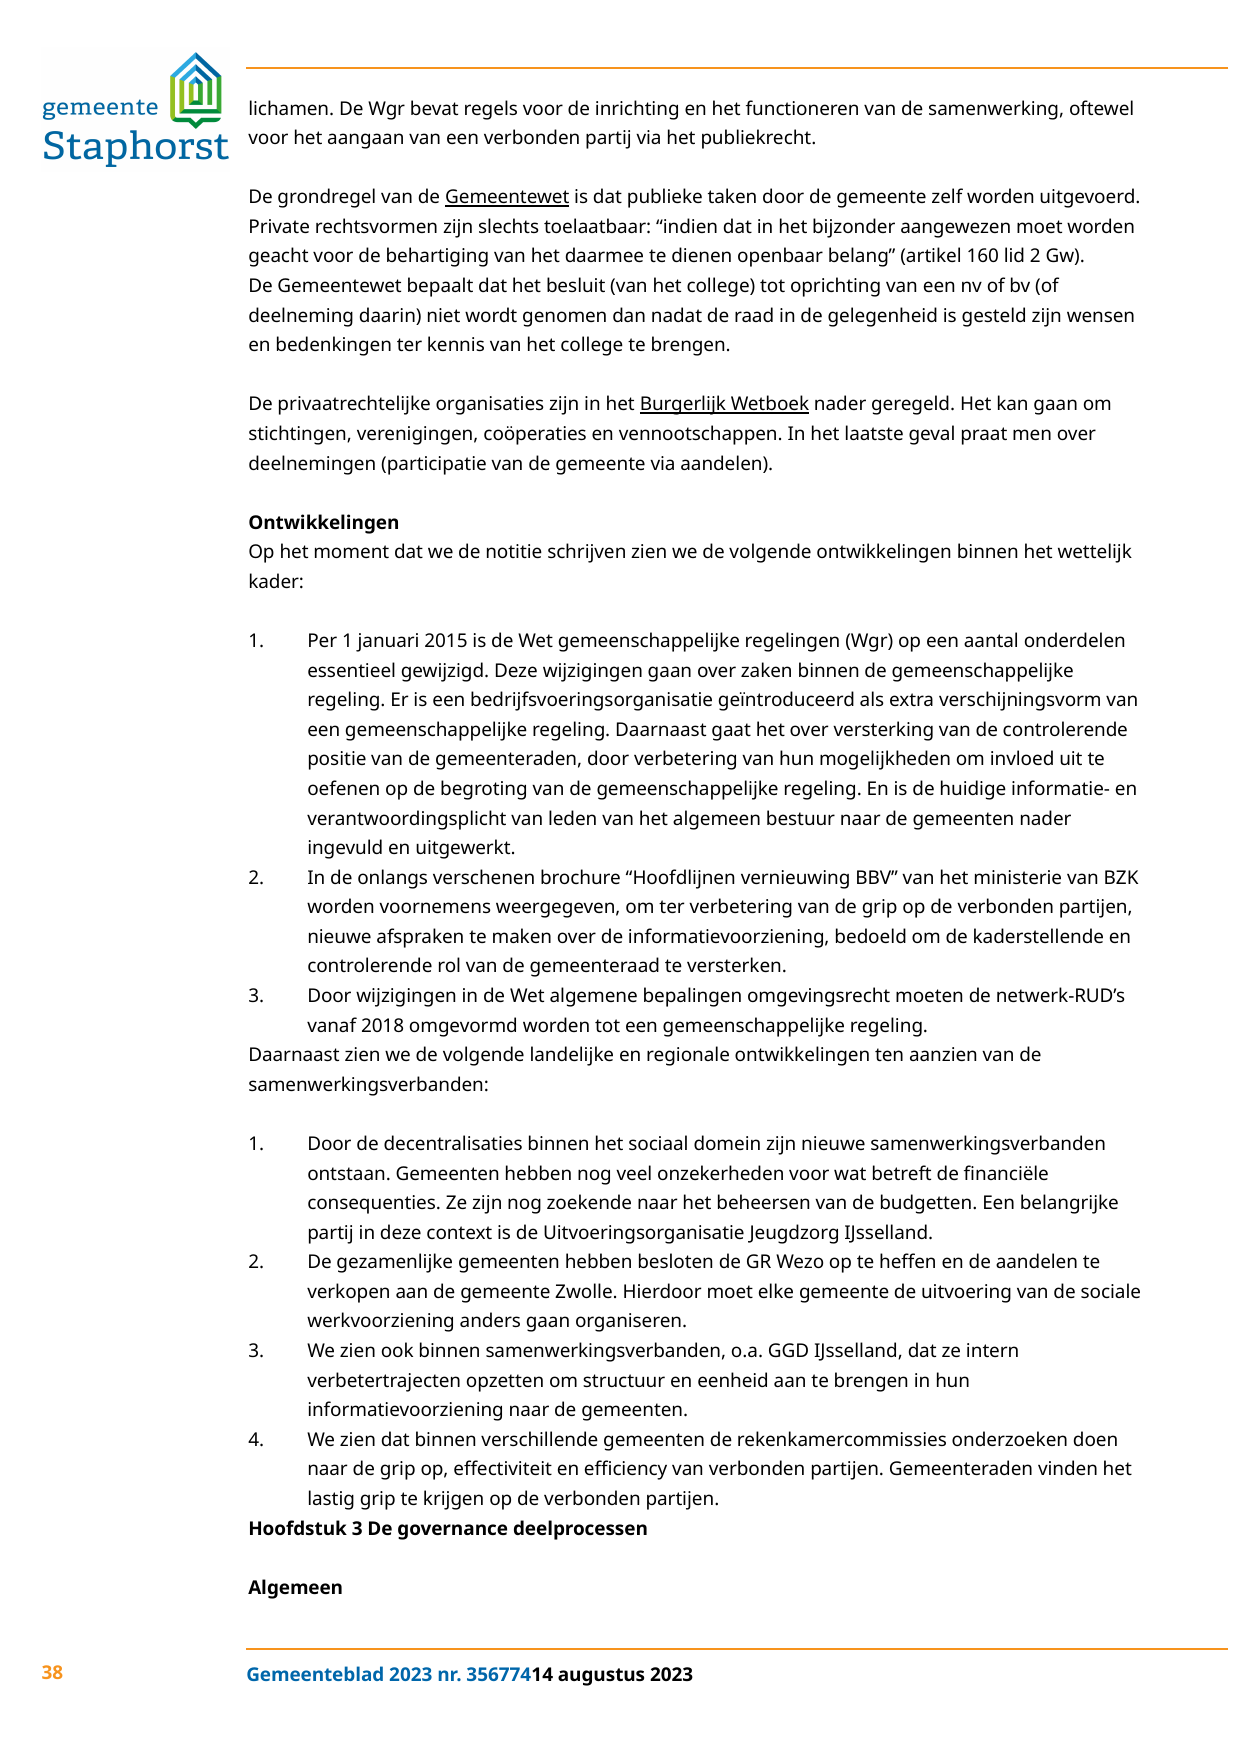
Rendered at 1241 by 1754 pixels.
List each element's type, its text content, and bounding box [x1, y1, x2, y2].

text Hoofdstuk 3 De governance deelprocessen [248, 1515, 1152, 1541]
picture [41, 47, 231, 172]
text Ontwikkelingen [248, 509, 1152, 535]
text Daarnaast zien we de volgende landelijke en regionale ontwikkelingen ten aanzien van de samenwerkingsverbanden: [248, 1041, 1152, 1097]
list De gezamenlijke gemeenten hebben besloten de GR Wezo op te heffen en de aandelen te verkopen aan de gemeente Zwolle. Hierdoor moet elke gemeente de uitvoering van de sociale werkvoorziening anders gaan organiseren. [248, 1248, 1152, 1333]
text lichamen. De Wgr bevat regels voor de inrichting en het functioneren van de samenwerking, oftewel voor het aangaan van een verbonden partij via het publiekrecht. [248, 95, 1152, 150]
text Op het moment dat we de notitie schrijven zien we de volgende ontwikkelingen binnen het wettelijk kader: [248, 538, 1152, 594]
list In de onlangs verschenen brochure “Hoofdlijnen vernieuwing BBV” van het ministerie van BZK worden voornemens weergegeven, om ter verbetering van de grip op de verbonden partijen, nieuwe afspraken te maken over de informatievoorziening, bedoeld om de kaderstellende en controlerende rol van de gemeenteraad te versterken. [248, 864, 1152, 978]
list Door wijzigingen in de Wet algemene bepalingen omgevingsrecht moeten de netwerk-RUD’s vanaf 2018 omgevormd worden tot een gemeenschappelijke regeling. [248, 982, 1152, 1038]
text De Gemeentewet bepaalt dat het besluit (van het college) tot oprichting van een nv of bv (of deelneming daarin) niet wordt genomen dan nadat de raad in de gelegenheid is gesteld zijn wensen en bedenkingen ter kennis van het college te brengen. [248, 272, 1152, 357]
list We zien dat binnen verschillende gemeenten de rekenkamercommissies onderzoeken doen naar de grip op, effectiviteit en efficiency van verbonden partijen. Gemeenteraden vinden het lastig grip te krijgen op de verbonden partijen. [248, 1426, 1152, 1511]
list Door de decentralisaties binnen het sociaal domein zijn nieuwe samenwerkingsverbanden ontstaan. Gemeenten hebben nog veel onzekerheden voor wat betreft de financiële consequenties. Ze zijn nog zoekende naar het beheersen van de budgetten. Een belangrijke partij in deze context is de Uitvoeringsorganisatie Jeugdzorg IJsselland. [248, 1130, 1152, 1245]
list We zien ook binnen samenwerkingsverbanden, o.a. GGD IJsselland, dat ze intern verbetertrajecten opzetten om structuur en eenheid aan te brengen in hun informatievoorziening naar de gemeenten. [248, 1337, 1152, 1422]
list Per 1 januari 2015 is de Wet gemeenschappelijke regelingen (Wgr) op een aantal onderdelen essentieel gewijzigd. Deze wijzigingen gaan over zaken binnen de gemeenschappelijke regeling. Er is een bedrijfsvoeringsorganisatie geïntroduceerd als extra verschijningsvorm van een gemeenschappelijke regeling. Daarnaast gaat het over versterking van de controlerende positie van de gemeenteraden, door verbetering van hun mogelijkheden om invloed uit te oefenen op de begroting van de gemeenschappelijke regeling. En is de huidige informatie- en verantwoordingsplicht van leden van het algemeen bestuur naar de gemeenten nader ingevuld en uitgewerkt. [248, 627, 1152, 860]
text De privaatrechtelijke organisaties zijn in het Burgerlijk Wetboek nader geregeld. Het kan gaan om stichtingen, verenigingen, coöperaties en vennootschappen. In het laatste geval praat men over deelnemingen (participatie van de gemeente via aandelen). [248, 391, 1152, 476]
text Algemeen [248, 1574, 1152, 1600]
text De grondregel van de Gemeentewet is dat publieke taken door de gemeente zelf worden uitgevoerd. Private rechtsvormen zijn slechts toelaatbaar: “indien dat in het bijzonder aangewezen moet worden geacht voor de behartiging van het daarmee te dienen openbaar belang” (artikel 160 lid 2 Gw). [248, 183, 1152, 268]
